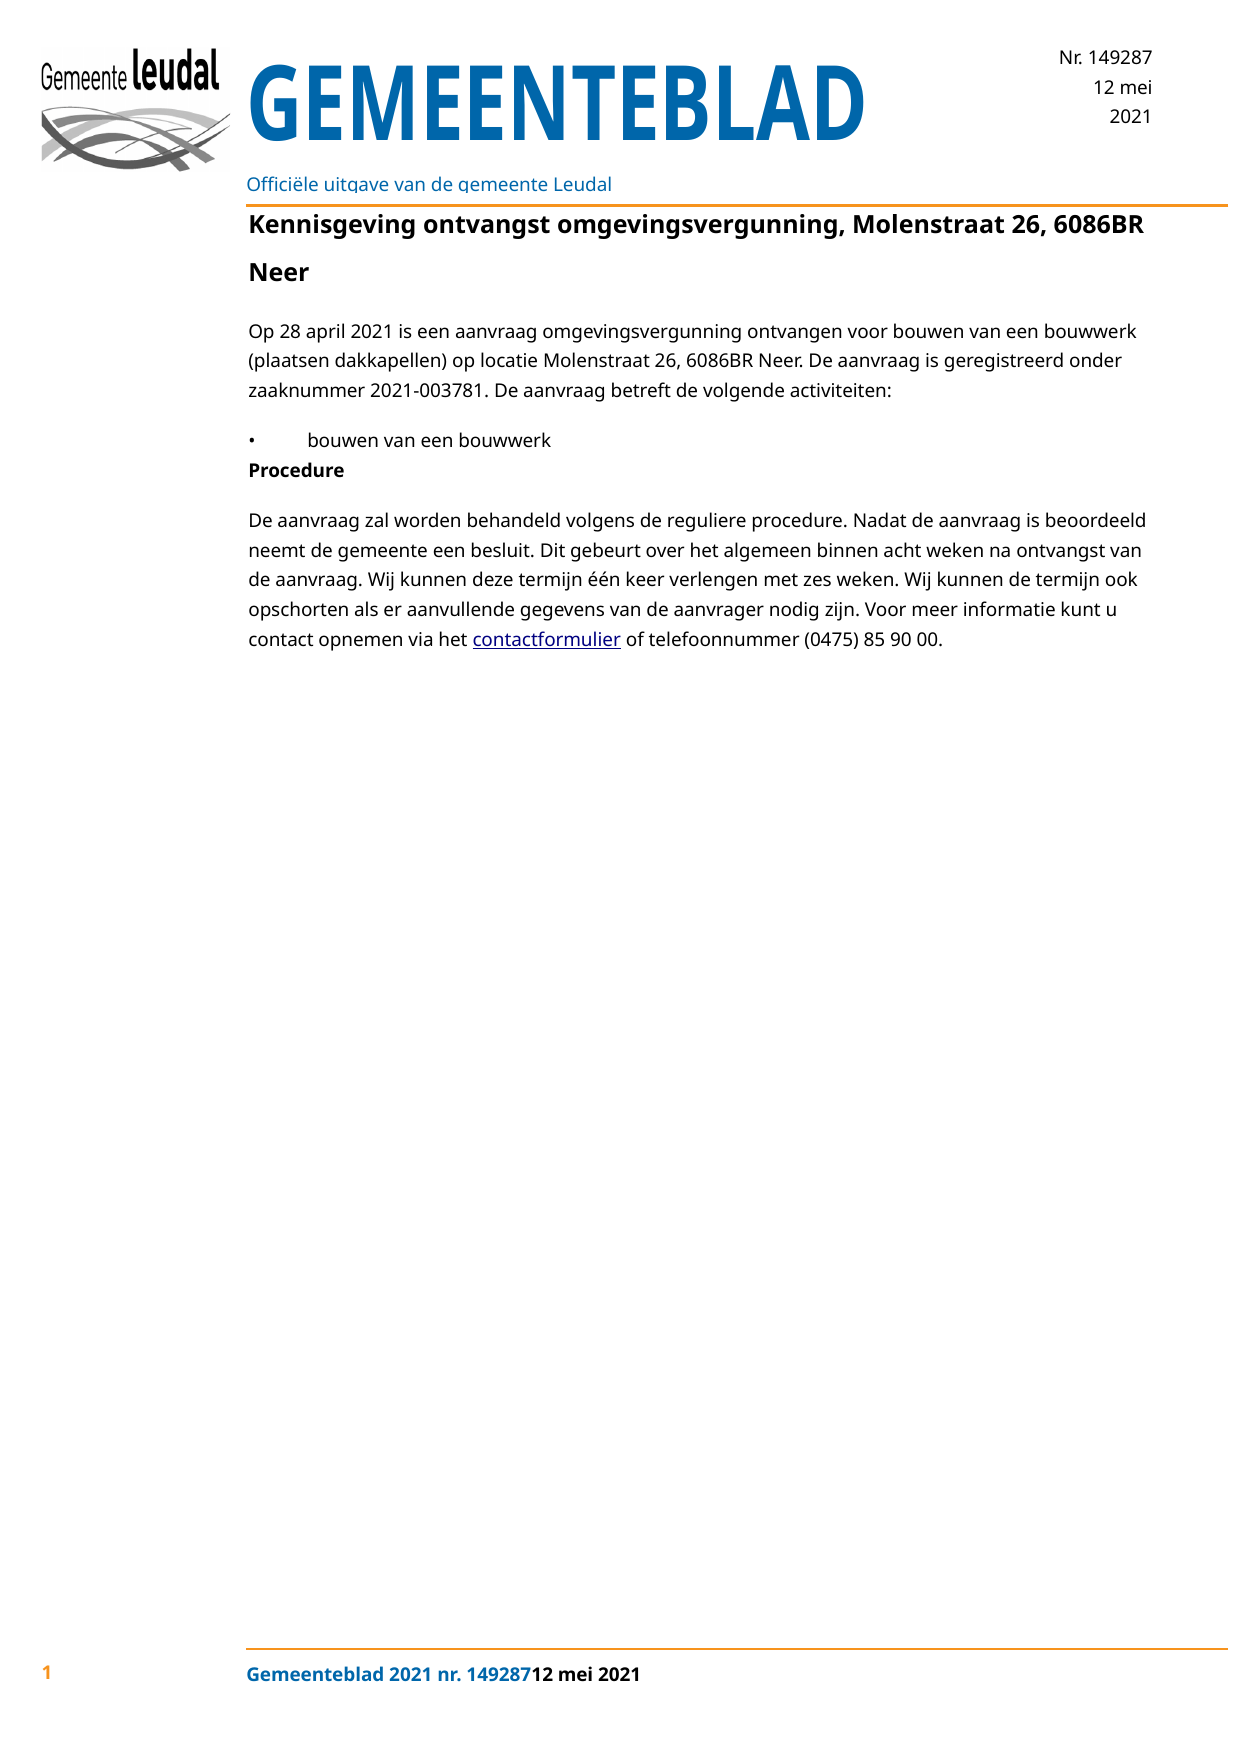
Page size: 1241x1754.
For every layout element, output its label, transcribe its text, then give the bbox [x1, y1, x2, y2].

picture [41, 47, 231, 172]
text Kennisgeving ontvangst omgevingsvergunning, Molenstraat 26, 6086BR Neer [248, 207, 1152, 288]
text Op 28 april 2021 is een aanvraag omgevingsvergunning ontvangen voor bouwen van een bouwwerk (plaatsen dakkapellen) op locatie Molenstraat 26, 6086BR Neer. De aanvraag is geregistreerd onder zaaknummer 2021-003781. De aanvraag betreft de volgende activiteiten: [248, 318, 1152, 403]
text De aanvraag zal worden behandeld volgens de reguliere procedure. Nadat de aanvraag is beoordeeld neemt de gemeente een besluit. Dit gebeurt over het algemeen binnen acht weken na ontvangst van de aanvraag. Wij kunnen deze termijn één keer verlengen met zes weken. Wij kunnen de termijn ook opschorten als er aanvullende gegevens van de aanvrager nodig zijn. Voor meer informatie kunt u contact opnemen via het contactformulier of telefoonnummer (0475) 85 90 00. [248, 507, 1152, 652]
text Procedure [248, 457, 1152, 483]
list bouwen van een bouwwerk [248, 427, 1152, 453]
